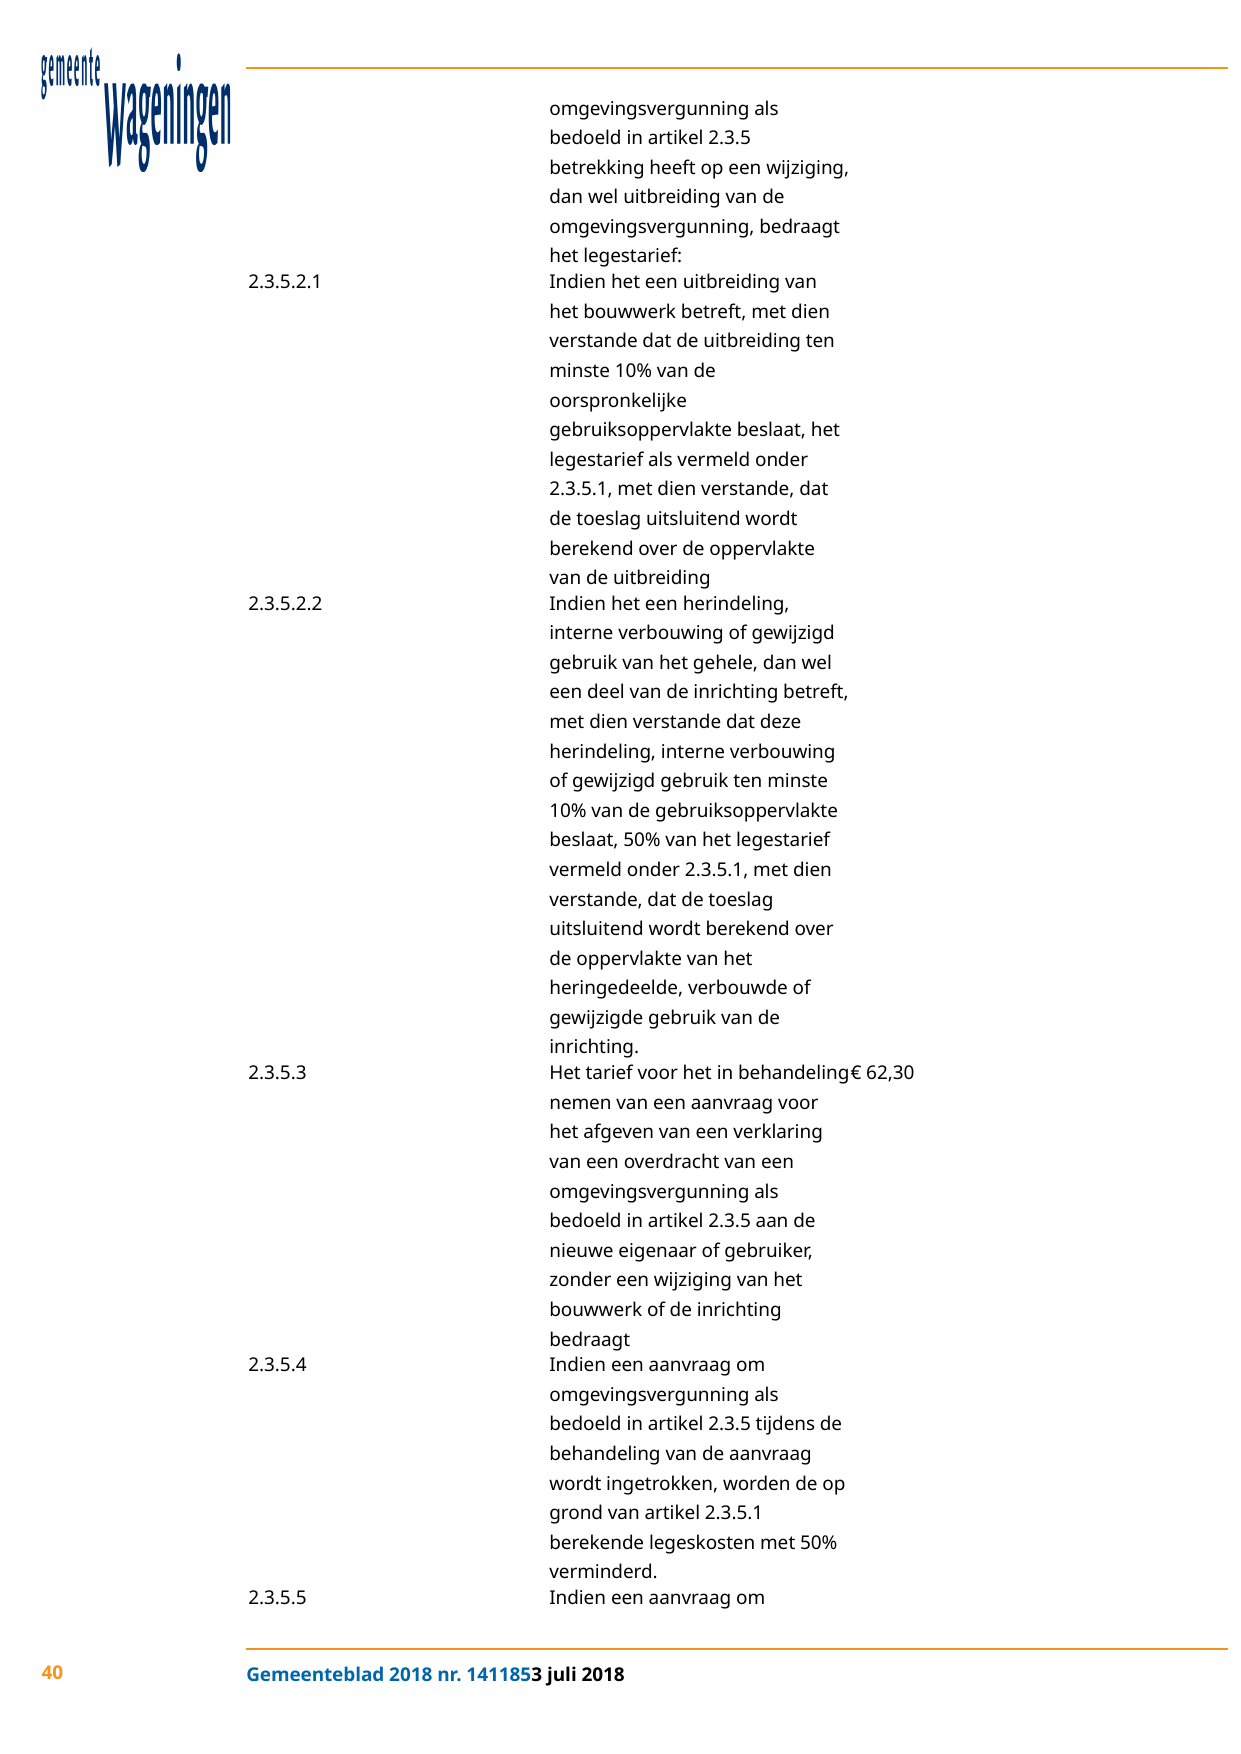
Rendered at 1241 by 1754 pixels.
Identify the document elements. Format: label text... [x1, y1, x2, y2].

table_cell [850, 1584, 1152, 1610]
table_cell [850, 1351, 1152, 1584]
picture [41, 47, 231, 172]
table_cell Indien het een herindeling, interne verbouwing of gewijzigd gebruik van het gehele, dan wel een deel van de inrichting betreft, met dien verstande dat deze herindeling, interne verbouwing of gewijzigd gebruik ten minste 10% van de gebruiksoppervlakte beslaat, 50% van het legestarief vermeld onder 2.3.5.1, met dien verstande, dat de toeslag uitsluitend wordt berekend over de oppervlakte van het heringedeelde, verbouwde of gewijzigde gebruik van de inrichting. [549, 590, 850, 1059]
table_cell 2.3.5.5 [248, 1584, 549, 1610]
table_cell 2.3.5.3 [248, 1060, 549, 1351]
table_header [248, 95, 549, 268]
table_cell 2.3.5.2.1 [248, 269, 549, 590]
table_cell 2.3.5.2.2 [248, 590, 549, 1059]
table_cell [850, 269, 1152, 590]
table_cell Het tarief voor het in behandeling nemen van een aanvraag voor het afgeven van een verklaring van een overdracht van een omgevingsvergunning als bedoeld in artikel 2.3.5 aan de nieuwe eigenaar of gebruiker, zonder een wijziging van het bouwwerk of de inrichting bedraagt [549, 1060, 850, 1351]
table_cell [850, 590, 1152, 1059]
table_cell 2.3.5.4 [248, 1351, 549, 1584]
table_cell Indien het een uitbreiding van het bouwwerk betreft, met dien verstande dat de uitbreiding ten minste 10% van de oorspronkelijke gebruiksoppervlakte beslaat, het legestarief als vermeld onder 2.3.5.1, met dien verstande, dat de toeslag uitsluitend wordt berekend over de oppervlakte van de uitbreiding [549, 269, 850, 590]
table_cell Indien een aanvraag om [549, 1584, 850, 1610]
table_cell Indien een aanvraag om omgevingsvergunning als bedoeld in artikel 2.3.5 tijdens de behandeling van de aanvraag wordt ingetrokken, worden de op grond van artikel 2.3.5.1 berekende legeskosten met 50% verminderd. [549, 1351, 850, 1584]
table_cell € 62,30 [850, 1060, 1152, 1351]
table_header omgevingsvergunning als bedoeld in artikel 2.3.5 betrekking heeft op een wijziging, dan wel uitbreiding van de omgevingsvergunning, bedraagt het legestarief: [549, 95, 850, 268]
table_header [850, 95, 1152, 268]
